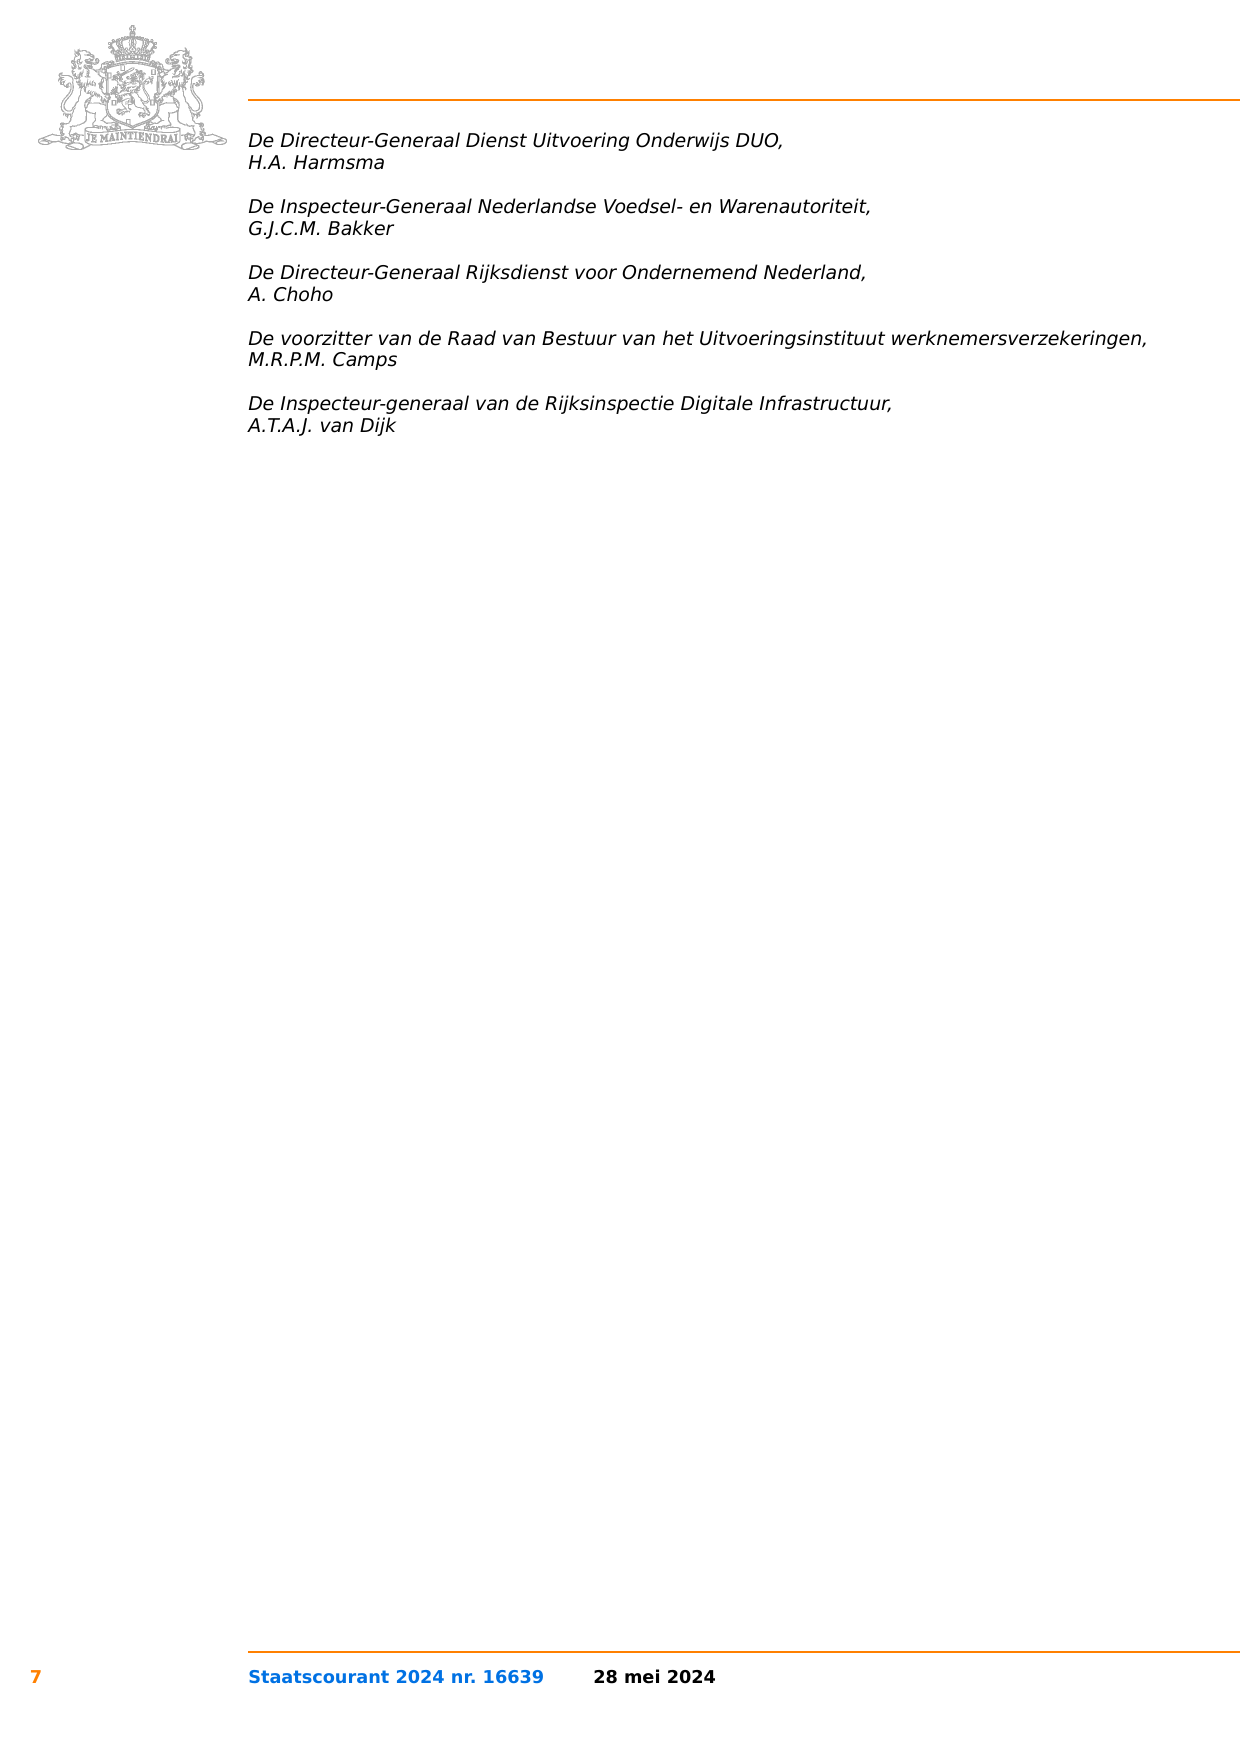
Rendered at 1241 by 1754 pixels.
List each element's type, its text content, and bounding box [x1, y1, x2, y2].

text De Directeur-Generaal Rijksdienst voor Ondernemend Nederland, A. Choho [248, 262, 1163, 306]
text De Inspecteur-generaal van de Rijksinspectie Digitale Infrastructuur, A.T.A.J. van Dijk [248, 393, 1163, 437]
text De Inspecteur-Generaal Nederlandse Voedsel- en Warenautoriteit, G.J.C.M. Bakker [248, 196, 1163, 240]
text De voorzitter van de Raad van Bestuur van het Uitvoeringsinstituut werknemersverzekeringen, M.R.P.M. Camps [248, 327, 1163, 371]
text De Directeur-Generaal Dienst Uitvoering Onderwijs DUO, H.A. Harmsma [248, 130, 1163, 174]
picture [38, 25, 227, 150]
